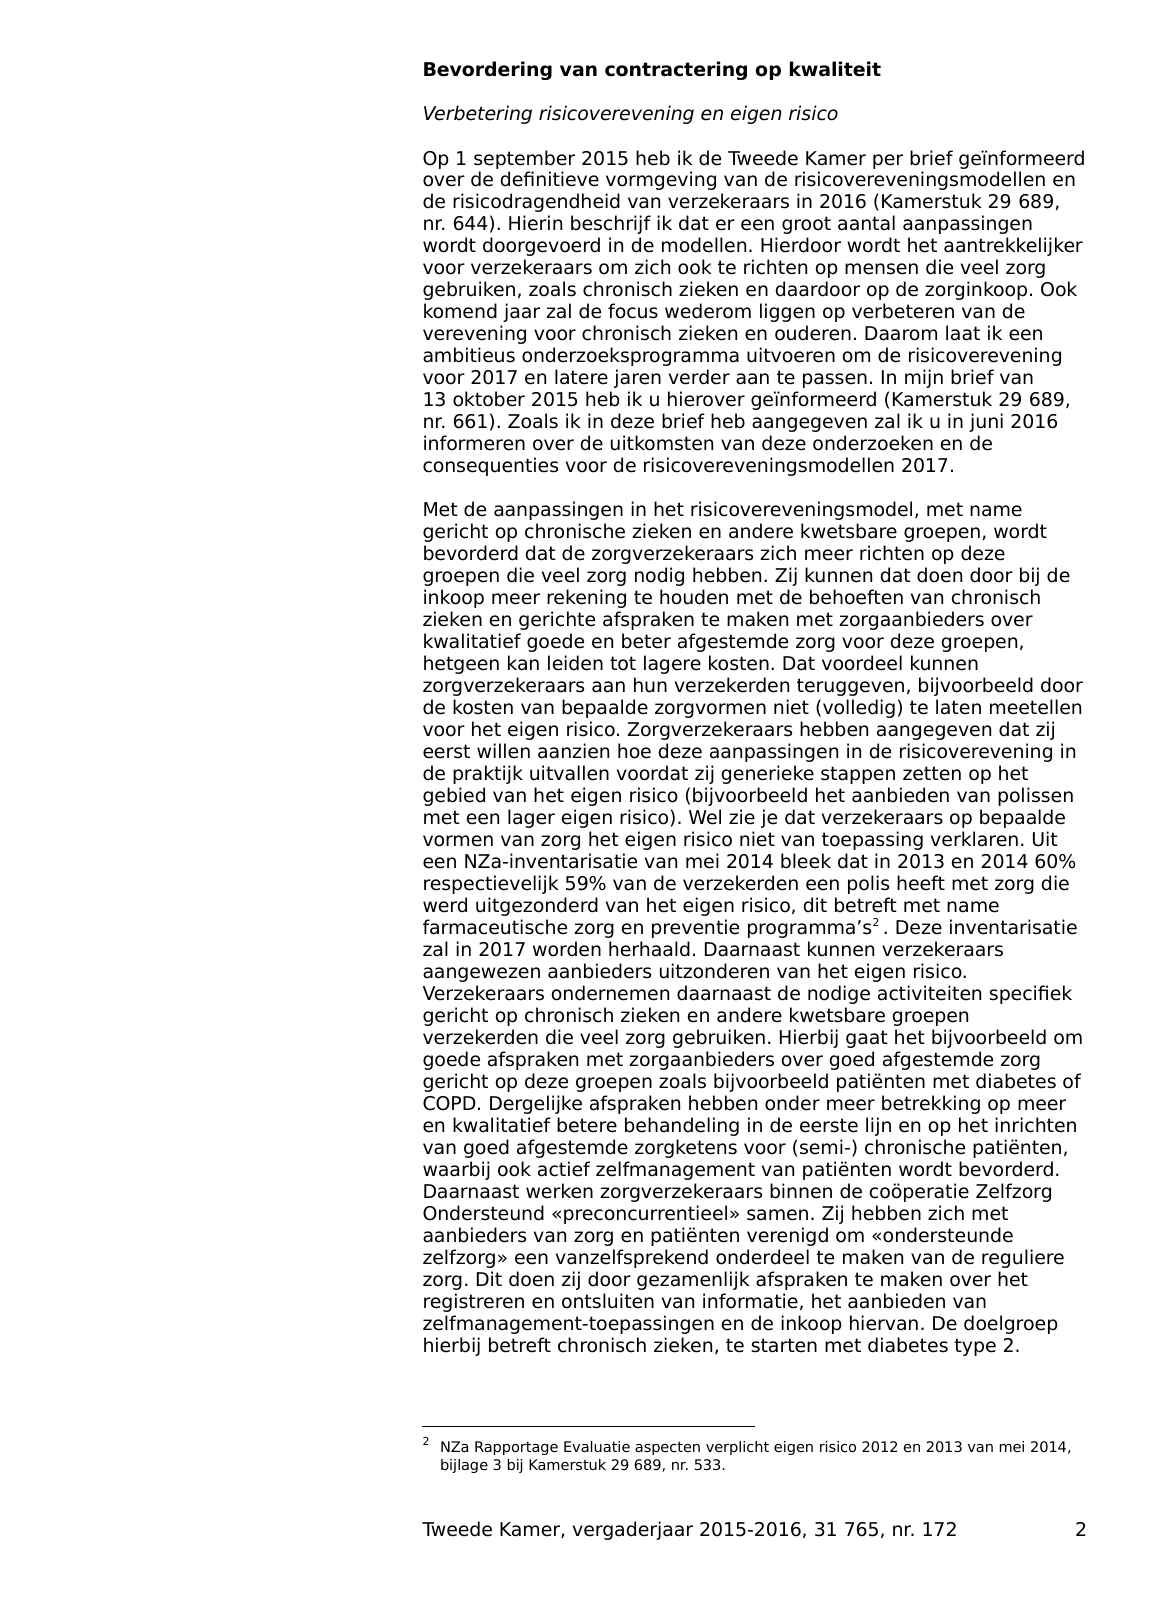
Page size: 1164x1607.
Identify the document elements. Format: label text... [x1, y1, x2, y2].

text NZa Rapportage Evaluatie aspecten verplicht eigen risico 2012 en 2013 van mei 2014, bijlage 3 bij Kamerstuk 29 689, nr. 533. [422, 1435, 1087, 1474]
subtitle Bevordering van contractering op kwaliteit [422, 59, 1087, 81]
text Met de aanpassingen in het risicovereveningsmodel, met name gericht op chronische zieken en andere kwetsbare groepen, wordt bevorderd dat de zorgverzekeraars zich meer richten op deze groepen die veel zorg nodig hebben. Zij kunnen dat doen door bij de inkoop meer rekening te houden met de behoeften van chronisch zieken en gerichte afspraken te maken met zorgaanbieders over kwalitatief goede en beter afgestemde zorg voor deze groepen, hetgeen kan leiden tot lagere kosten. Dat voordeel kunnen zorgverzekeraars aan hun verzekerden teruggeven, bijvoorbeeld door de kosten van bepaalde zorgvormen niet (volledig) te laten meetellen voor het eigen risico. Zorgverzekeraars hebben aangegeven dat zij eerst willen aanzien hoe deze aanpassingen in de risicoverevening in de praktijk uitvallen voordat zij generieke stappen zetten op het gebied van het eigen risico (bijvoorbeeld het aanbieden van polissen met een lager eigen risico). Wel zie je dat verzekeraars op bepaalde vormen van zorg het eigen risico niet van toepassing verklaren. Uit een NZa-inventarisatie van mei 2014 bleek dat in 2013 en 2014 60% respectievelijk 59% van de verzekerden een polis heeft met zorg die werd uitgezonderd van het eigen risico, dit betreft met name farmaceutische zorg en preventie programma’s. Deze inventarisatie zal in 2017 worden herhaald. Daarnaast kunnen verzekeraars aangewezen aanbieders uitzonderen van het eigen risico. [422, 499, 1087, 983]
subtitle Verbetering risicoverevening en eigen risico [422, 103, 1087, 125]
text Op 1 september 2015 heb ik de Tweede Kamer per brief geïnformeerd over de definitieve vormgeving van de risicovereveningsmodellen en de risicodragendheid van verzekeraars in 2016 (Kamerstuk 29 689, nr. 644). Hierin beschrijf ik dat er een groot aantal aanpassingen wordt doorgevoerd in de modellen. Hierdoor wordt het aantrekkelijker voor verzekeraars om zich ook te richten op mensen die veel zorg gebruiken, zoals chronisch zieken en daardoor op de zorginkoop. Ook komend jaar zal de focus wederom liggen op verbeteren van de verevening voor chronisch zieken en ouderen. Daarom laat ik een ambitieus onderzoeksprogramma uitvoeren om de risicoverevening voor 2017 en latere jaren verder aan te passen. In mijn brief van 13 oktober 2015 heb ik u hierover geïnformeerd (Kamerstuk 29 689, nr. 661). Zoals ik in deze brief heb aangegeven zal ik u in juni 2016 informeren over de uitkomsten van deze onderzoeken en de consequenties voor de risicovereveningsmodellen 2017. [422, 147, 1087, 477]
text Verzekeraars ondernemen daarnaast de nodige activiteiten specifiek gericht op chronisch zieken en andere kwetsbare groepen verzekerden die veel zorg gebruiken. Hierbij gaat het bijvoorbeeld om goede afspraken met zorgaanbieders over goed afgestemde zorg gericht op deze groepen zoals bijvoorbeeld patiënten met diabetes of COPD. Dergelijke afspraken hebben onder meer betrekking op meer en kwalitatief betere behandeling in de eerste lijn en op het inrichten van goed afgestemde zorgketens voor (semi-) chronische patiënten, waarbij ook actief zelfmanagement van patiënten wordt bevorderd. Daarnaast werken zorgverzekeraars binnen de coöperatie Zelfzorg Ondersteund «preconcurrentieel» samen. Zij hebben zich met aanbieders van zorg en patiënten verenigd om «ondersteunde zelfzorg» een vanzelfsprekend onderdeel te maken van de reguliere zorg. Dit doen zij door gezamenlijk afspraken te maken over het registreren en ontsluiten van informatie, het aanbieden van zelfmanagement-toepassingen en de inkoop hiervan. De doelgroep hierbij betreft chronisch zieken, te starten met diabetes type 2. [422, 983, 1087, 1356]
